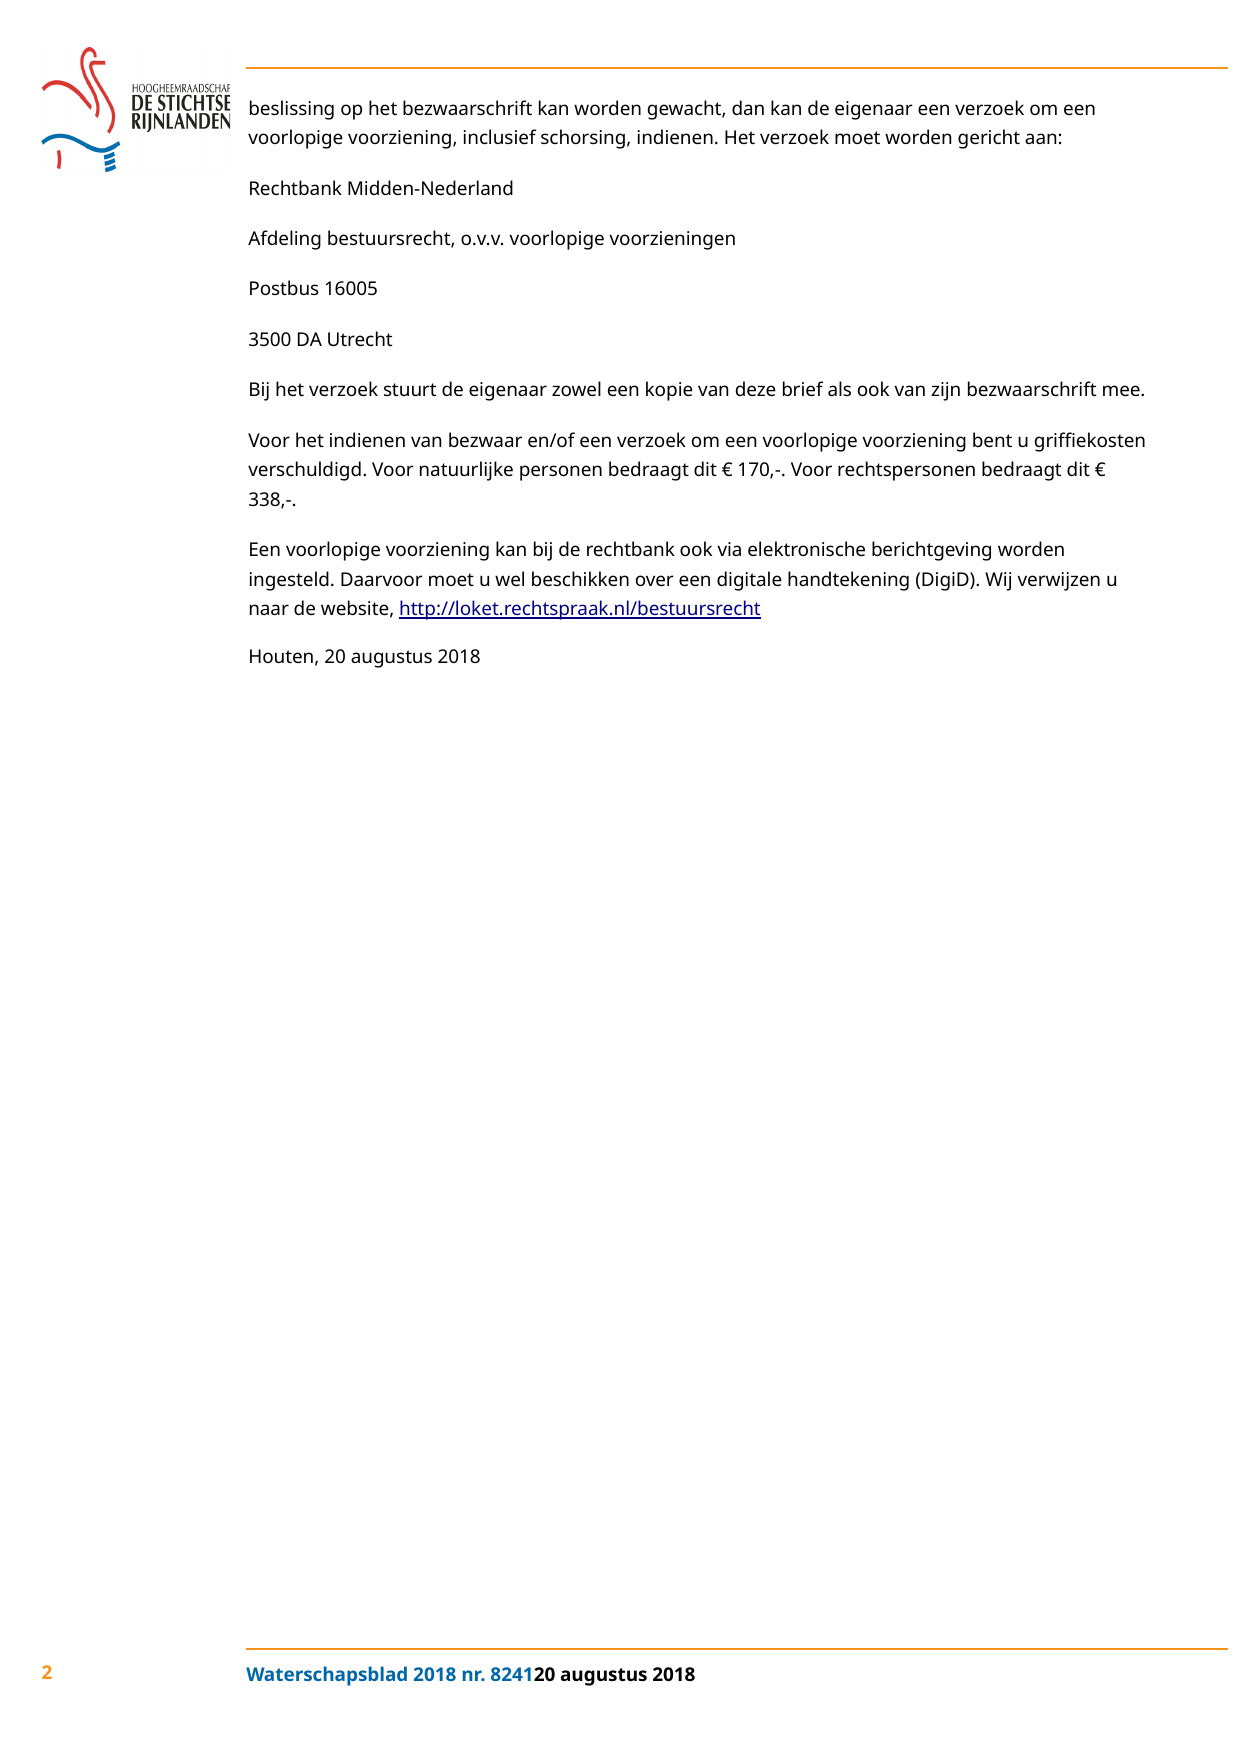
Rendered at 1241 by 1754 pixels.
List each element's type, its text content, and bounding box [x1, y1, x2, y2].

text Houten, 20 augustus 2018 [248, 643, 1152, 669]
text Rechtbank Midden-Nederland [248, 175, 1152, 201]
text Postbus 16005 [248, 276, 1152, 301]
picture [41, 47, 231, 172]
text Afdeling bestuursrecht, o.v.v. voorlopige voorzieningen [248, 225, 1152, 251]
text Voor het indienen van bezwaar en/of een verzoek om een voorlopige voorziening bent u griffiekosten verschuldigd. Voor natuurlijke personen bedraagt dit € 170,-. Voor rechtspersonen bedraagt dit € 338,-. [248, 427, 1152, 512]
text beslissing op het bezwaarschrift kan worden gewacht, dan kan de eigenaar een verzoek om een voorlopige voorziening, inclusief schorsing, indienen. Het verzoek moet worden gericht aan: [248, 95, 1152, 150]
text Bij het verzoek stuurt de eigenaar zowel een kopie van deze brief als ook van zijn bezwaarschrift mee. [248, 376, 1152, 402]
text Een voorlopige voorziening kan bij de rechtbank ook via elektronische berichtgeving worden ingesteld. Daarvoor moet u wel beschikken over een digitale handtekening (DigiD). Wij verwijzen u naar de website, http://loket.rechtspraak.nl/bestuursrecht [248, 536, 1152, 621]
text 3500 DA Utrecht [248, 326, 1152, 352]
